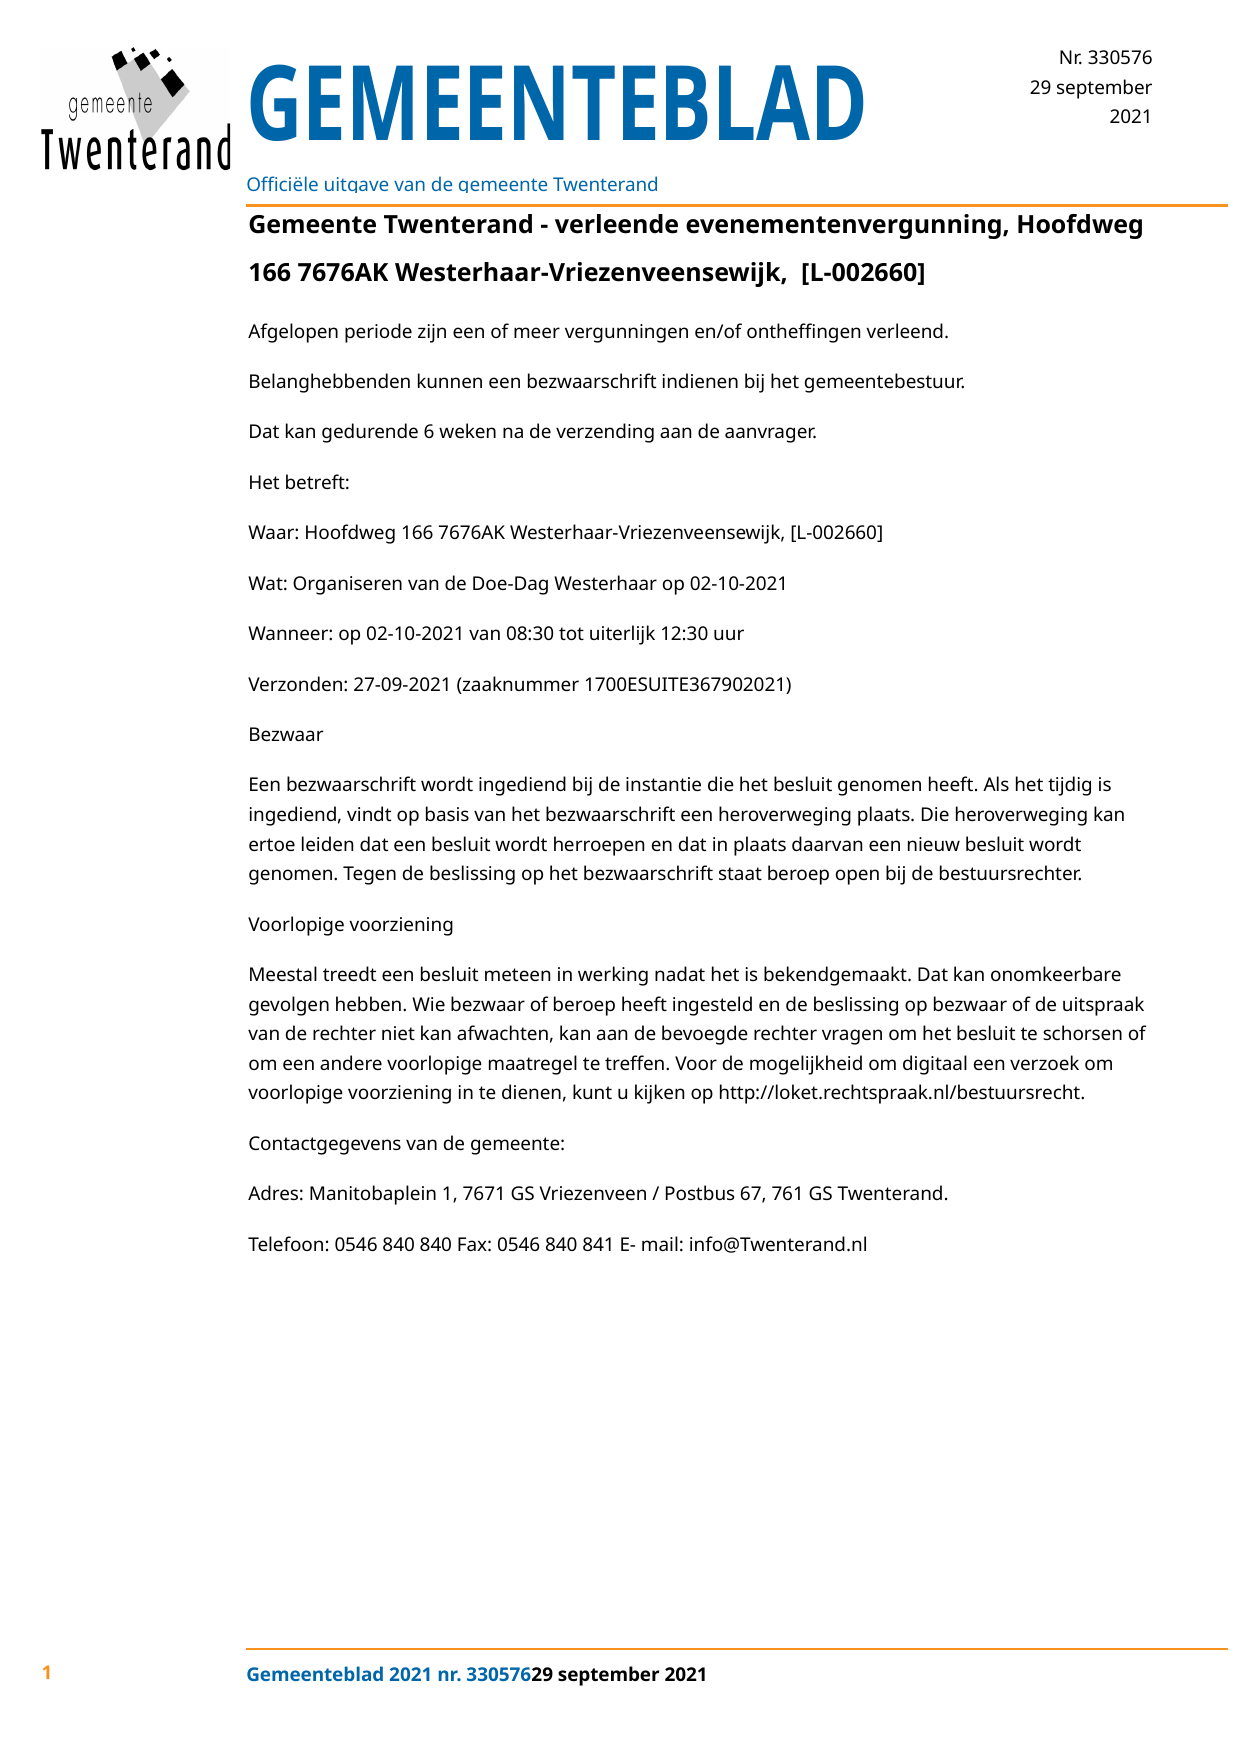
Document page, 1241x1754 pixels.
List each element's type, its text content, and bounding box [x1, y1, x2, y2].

text Wat: Organiseren van de Doe-Dag Westerhaar op 02-10-2021 [248, 570, 1152, 596]
text Waar: Hoofdweg 166 7676AK Westerhaar-Vriezenveensewijk, [L-002660] [248, 519, 1152, 545]
text Wanneer: op 02-10-2021 van 08:30 tot uiterlijk 12:30 uur [248, 620, 1152, 646]
text Meestal treedt een besluit meteen in werking nadat het is bekendgemaakt. Dat kan onomkeerbare gevolgen hebben. Wie bezwaar of beroep heeft ingesteld en de beslissing op bezwaar of de uitspraak van de rechter niet kan afwachten, kan aan de bevoegde rechter vragen om het besluit te schorsen of om een andere voorlopige maatregel te treffen. Voor de mogelijkheid om digitaal een verzoek om voorlopige voorziening in te dienen, kunt u kijken op http://loket.rechtspraak.nl/bestuursrecht. [248, 961, 1152, 1105]
text Contactgegevens van de gemeente: [248, 1130, 1152, 1156]
text Afgelopen periode zijn een of meer vergunningen en/of ontheffingen verleend. [248, 318, 1152, 344]
text Belanghebbenden kunnen een bezwaarschrift indienen bij het gemeentebestuur. [248, 368, 1152, 394]
picture [41, 47, 231, 172]
text Bezwaar [248, 721, 1152, 747]
text Het betreft: [248, 469, 1152, 495]
text Een bezwaarschrift wordt ingediend bij de instantie die het besluit genomen heeft. Als het tijdig is ingediend, vindt op basis van het bezwaarschrift een heroverweging plaats. Die heroverweging kan ertoe leiden dat een besluit wordt herroepen en dat in plaats daarvan een nieuw besluit wordt genomen. Tegen de beslissing op het bezwaarschrift staat beroep open bij de bestuursrechter. [248, 772, 1152, 886]
text Adres: Manitobaplein 1, 7671 GS Vriezenveen / Postbus 67, 761 GS Twenterand. [248, 1180, 1152, 1206]
text Verzonden: 27-09-2021 (zaaknummer 1700ESUITE367902021) [248, 671, 1152, 697]
text Voorlopige voorziening [248, 911, 1152, 937]
text Gemeente Twenterand - verleende evenementenvergunning, Hoofdweg 166 7676AK Westerhaar-Vriezenveensewijk, [L-002660] [248, 207, 1152, 288]
text Telefoon: 0546 840 840 Fax: 0546 840 841 E- mail: info@Twenterand.nl [248, 1231, 1152, 1257]
text Dat kan gedurende 6 weken na de verzending aan de aanvrager. [248, 419, 1152, 444]
